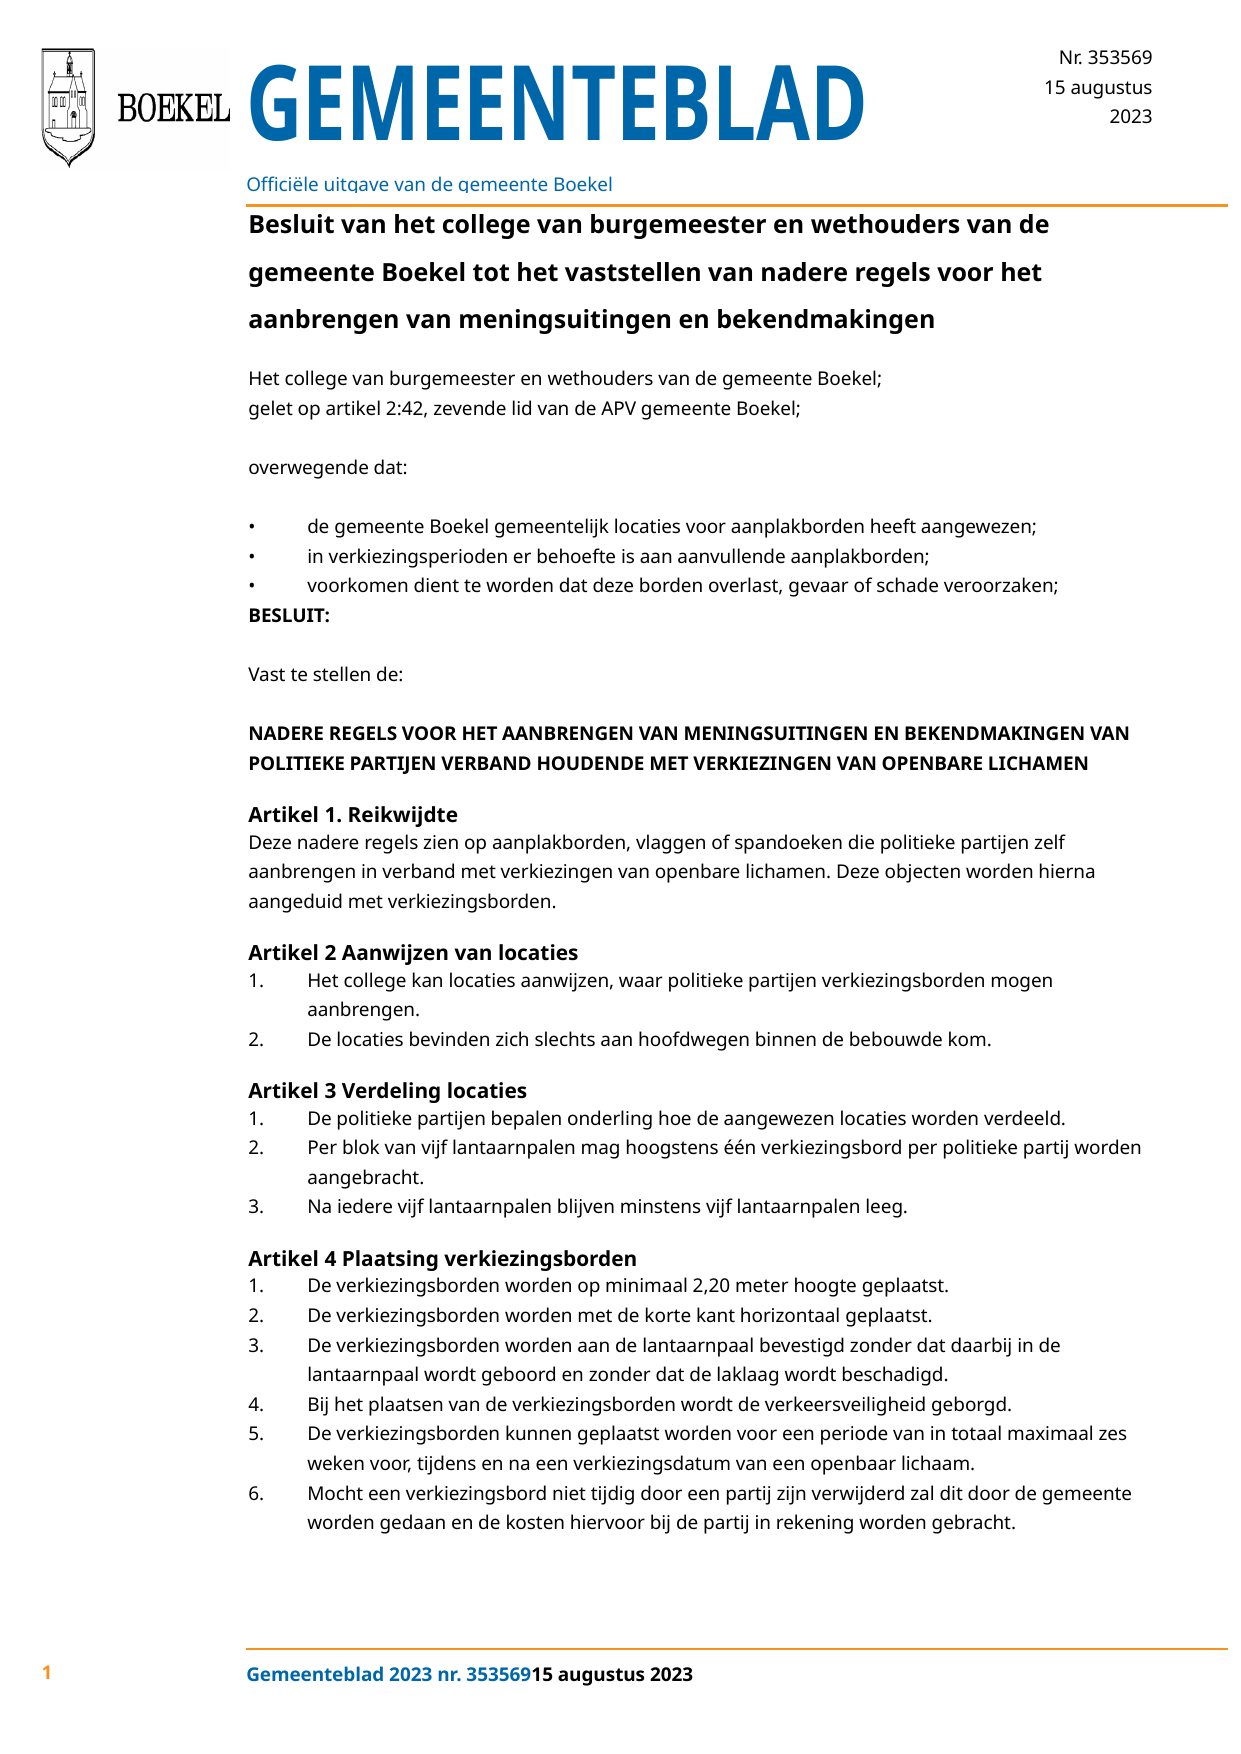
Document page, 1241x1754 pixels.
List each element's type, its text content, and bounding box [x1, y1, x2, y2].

list De verkiezingsborden worden op minimaal 2,20 meter hoogte geplaatst. [248, 1273, 1152, 1298]
list Bij het plaatsen van de verkiezingsborden wordt de verkeersveiligheid geborgd. [248, 1391, 1152, 1417]
text Artikel 3 Verdeling locaties [248, 1077, 1152, 1105]
list Per blok van vijf lantaarnpalen mag hoogstens één verkiezingsbord per politieke partij worden aangebracht. [248, 1134, 1152, 1190]
list De verkiezingsborden worden met de korte kant horizontaal geplaatst. [248, 1302, 1152, 1328]
text Artikel 4 Plaatsing verkiezingsborden [248, 1244, 1152, 1273]
list De locaties bevinden zich slechts aan hoofdwegen binnen de bebouwde kom. [248, 1026, 1152, 1052]
picture [41, 47, 231, 172]
list in verkiezingsperioden er behoefte is aan aanvullende aanplakborden; [248, 543, 1152, 569]
text Het college van burgemeester en wethouders van de gemeente Boekel; [248, 366, 1152, 391]
list Mocht een verkiezingsbord niet tijdig door een partij zijn verwijderd zal dit door de gemeente worden gedaan en de kosten hiervoor bij de partij in rekening worden gebracht. [248, 1480, 1152, 1535]
text Vast te stellen de: [248, 661, 1152, 687]
list de gemeente Boekel gemeentelijk locaties voor aanplakborden heeft aangewezen; [248, 513, 1152, 539]
list Het college kan locaties aanwijzen, waar politieke partijen verkiezingsborden mogen aanbrengen. [248, 967, 1152, 1022]
list Na iedere vijf lantaarnpalen blijven minstens vijf lantaarnpalen leeg. [248, 1194, 1152, 1219]
list voorkomen dient te worden dat deze borden overlast, gevaar of schade veroorzaken; [248, 573, 1152, 598]
text Artikel 2 Aanwijzen van locaties [248, 938, 1152, 967]
text Besluit van het college van burgemeester en wethouders van de gemeente Boekel tot het vaststellen van nadere regels voor het aanbrengen van meningsuitingen en bekendmakingen [248, 207, 1152, 336]
list De verkiezingsborden worden aan de lantaarnpaal bevestigd zonder dat daarbij in de lantaarnpaal wordt geboord en zonder dat de laklaag wordt beschadigd. [248, 1332, 1152, 1387]
list De verkiezingsborden kunnen geplaatst worden voor een periode van in totaal maximaal zes weken voor, tijdens en na een verkiezingsdatum van een openbaar lichaam. [248, 1421, 1152, 1476]
text BESLUIT: [248, 602, 1152, 628]
text NADERE REGELS VOOR HET AANBRENGEN VAN MENINGSUITINGEN EN BEKENDMAKINGEN VAN POLITIEKE PARTIJEN VERBAND HOUDENDE MET VERKIEZINGEN VAN OPENBARE LICHAMEN [248, 721, 1152, 776]
text gelet op artikel 2:42, zevende lid van de APV gemeente Boekel; [248, 395, 1152, 421]
text overwegende dat: [248, 454, 1152, 480]
list De politieke partijen bepalen onderling hoe de aangewezen locaties worden verdeeld. [248, 1105, 1152, 1131]
text Artikel 1. Reikwijdte [248, 801, 1152, 829]
text Deze nadere regels zien op aanplakborden, vlaggen of spandoeken die politieke partijen zelf aanbrengen in verband met verkiezingen van openbare lichamen. Deze objecten worden hierna aangeduid met verkiezingsborden. [248, 829, 1152, 914]
